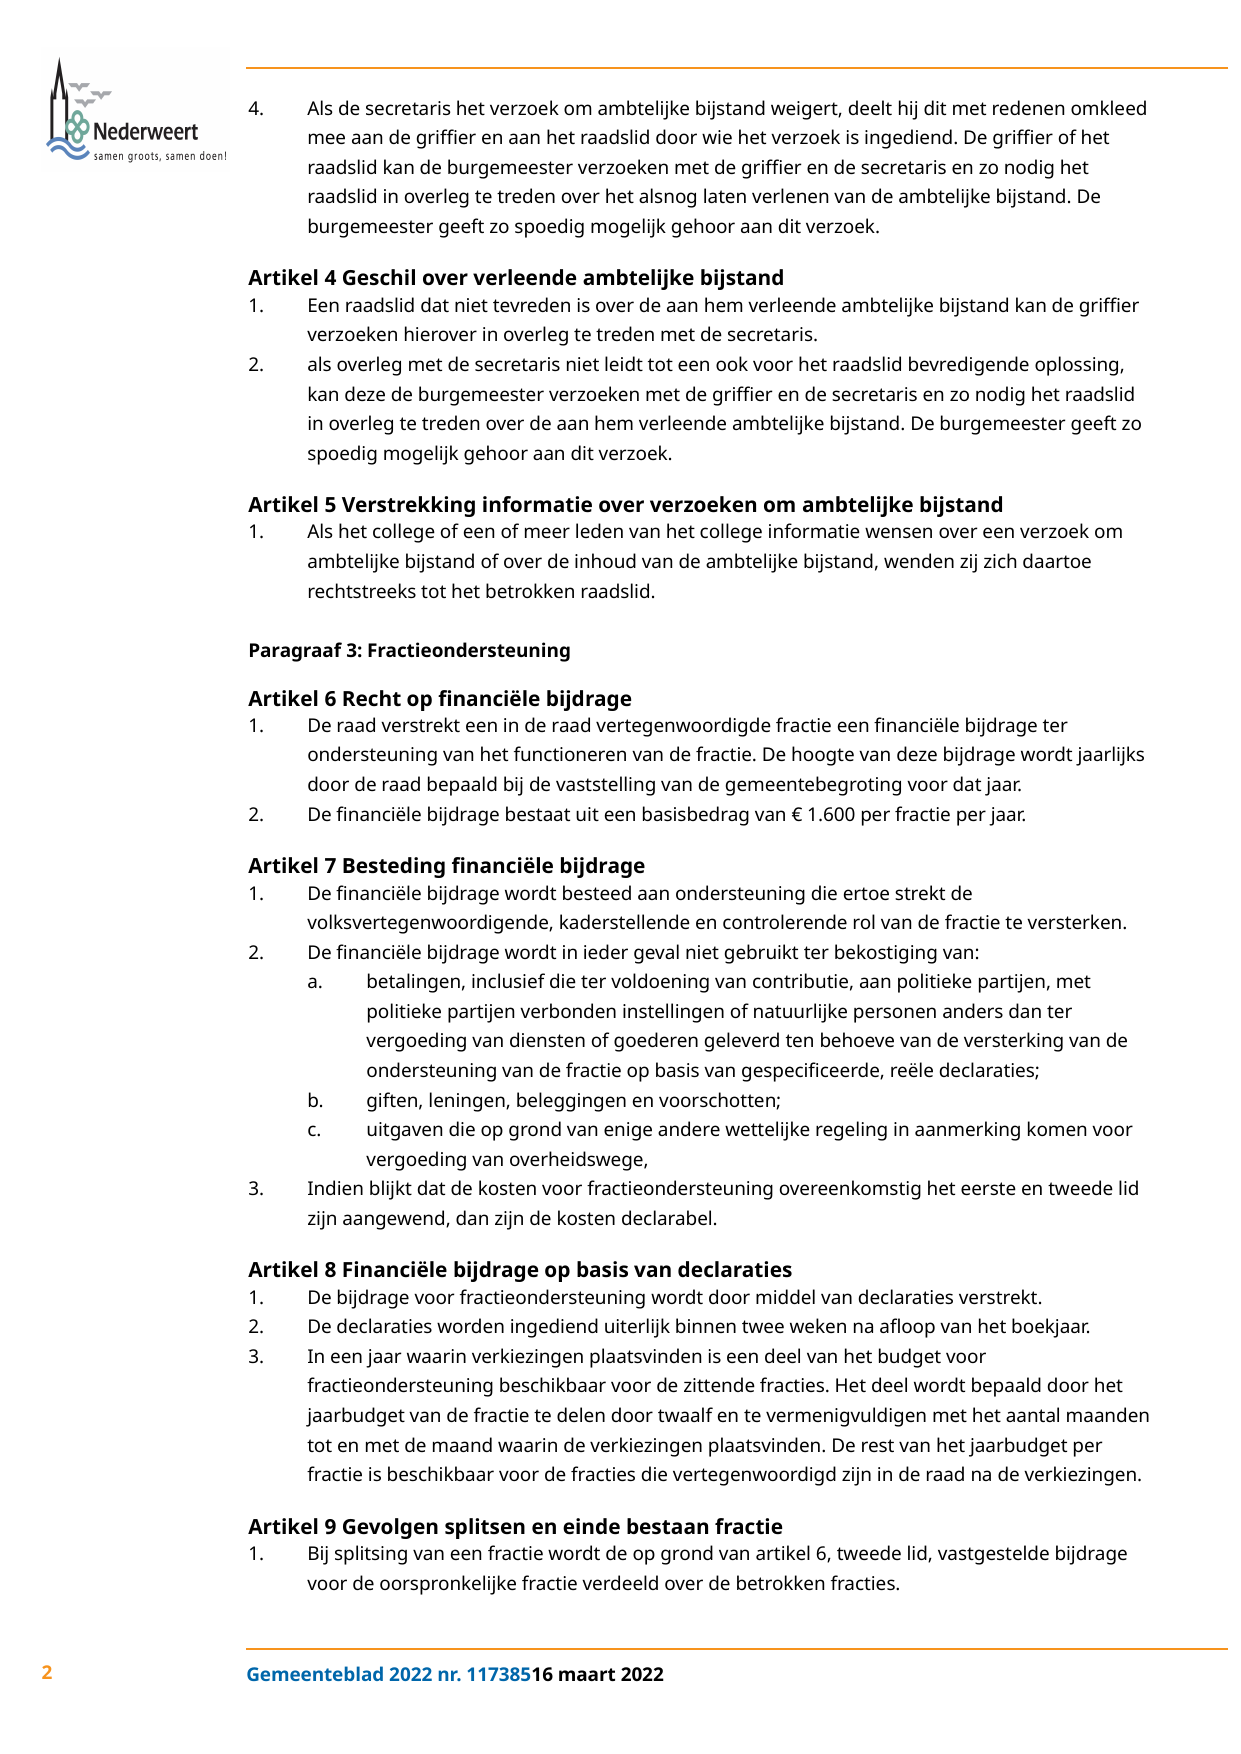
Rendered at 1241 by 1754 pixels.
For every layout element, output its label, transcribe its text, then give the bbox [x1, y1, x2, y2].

list Bij splitsing van een fractie wordt de op grond van artikel 6, tweede lid, vastgestelde bijdrage voor de oorspronkelijke fractie verdeeld over de betrokken fracties. [248, 1540, 1152, 1596]
text Paragraaf 3: Fractieondersteuning [248, 637, 1152, 663]
list De raad verstrekt een in de raad vertegenwoordigde fractie een financiële bijdrage ter ondersteuning van het functioneren van de fractie. De hoogte van deze bijdrage wordt jaarlijks door de raad bepaald bij de vaststelling van de gemeentebegroting voor dat jaar. [248, 712, 1152, 797]
list Als het college of een of meer leden van het college informatie wensen over een verzoek om ambtelijke bijstand of over de inhoud van de ambtelijke bijstand, wenden zij zich daartoe rechtstreeks tot het betrokken raadslid. [248, 519, 1152, 604]
picture [41, 47, 231, 172]
list Als de secretaris het verzoek om ambtelijke bijstand weigert, deelt hij dit met redenen omkleed mee aan de griffier en aan het raadslid door wie het verzoek is ingediend. De griffier of het raadslid kan de burgemeester verzoeken met de griffier en de secretaris en zo nodig het raadslid in overleg te treden over het alsnog laten verlenen van de ambtelijke bijstand. De burgemeester geeft zo spoedig mogelijk gehoor aan dit verzoek. [248, 95, 1152, 239]
list De financiële bijdrage wordt besteed aan ondersteuning die ertoe strekt de volksvertegenwoordigende, kaderstellende en controlerende rol van de fractie te versterken. [248, 880, 1152, 935]
list betalingen, inclusief die ter voldoening van contributie, aan politieke partijen, met politieke partijen verbonden instellingen of natuurlijke personen anders dan ter vergoeding van diensten of goederen geleverd ten behoeve van de versterking van de ondersteuning van de fractie op basis van gespecificeerde, reële declaraties; [307, 968, 1152, 1083]
text Artikel 6 Recht op financiële bijdrage [248, 684, 1152, 712]
list Indien blijkt dat de kosten voor fractieondersteuning overeenkomstig het eerste en tweede lid zijn aangewend, dan zijn de kosten declarabel. [248, 1176, 1152, 1231]
list De financiële bijdrage wordt in ieder geval niet gebruikt ter bekostiging van: [248, 939, 1152, 964]
text Artikel 8 Financiële bijdrage op basis van declaraties [248, 1256, 1152, 1284]
list uitgaven die op grond van enige andere wettelijke regeling in aanmerking komen voor vergoeding van overheidswege, [307, 1116, 1152, 1172]
list Een raadslid dat niet tevreden is over de aan hem verleende ambtelijke bijstand kan de griffier verzoeken hierover in overleg te treden met de secretaris. [248, 292, 1152, 347]
text Artikel 7 Besteding financiële bijdrage [248, 851, 1152, 880]
text Artikel 5 Verstrekking informatie over verzoeken om ambtelijke bijstand [248, 490, 1152, 519]
text Artikel 4 Geschil over verleende ambtelijke bijstand [248, 263, 1152, 292]
list als overleg met de secretaris niet leidt tot een ook voor het raadslid bevredigende oplossing, kan deze de burgemeester verzoeken met de griffier en de secretaris en zo nodig het raadslid in overleg te treden over de aan hem verleende ambtelijke bijstand. De burgemeester geeft zo spoedig mogelijk gehoor aan dit verzoek. [248, 351, 1152, 466]
list De declaraties worden ingediend uiterlijk binnen twee weken na afloop van het boekjaar. [248, 1313, 1152, 1339]
list De financiële bijdrage bestaat uit een basisbedrag van € 1.600 per fractie per jaar. [248, 801, 1152, 827]
list In een jaar waarin verkiezingen plaatsvinden is een deel van het budget voor fractieondersteuning beschikbaar voor de zittende fracties. Het deel wordt bepaald door het jaarbudget van de fractie te delen door twaalf en te vermenigvuldigen met het aantal maanden tot en met de maand waarin de verkiezingen plaatsvinden. De rest van het jaarbudget per fractie is beschikbaar voor de fracties die vertegenwoordigd zijn in de raad na de verkiezingen. [248, 1343, 1152, 1487]
text Artikel 9 Gevolgen splitsen en einde bestaan fractie [248, 1512, 1152, 1540]
list giften, leningen, beleggingen en voorschotten; [307, 1087, 1152, 1112]
list De bijdrage voor fractieondersteuning wordt door middel van declaraties verstrekt. [248, 1284, 1152, 1310]
